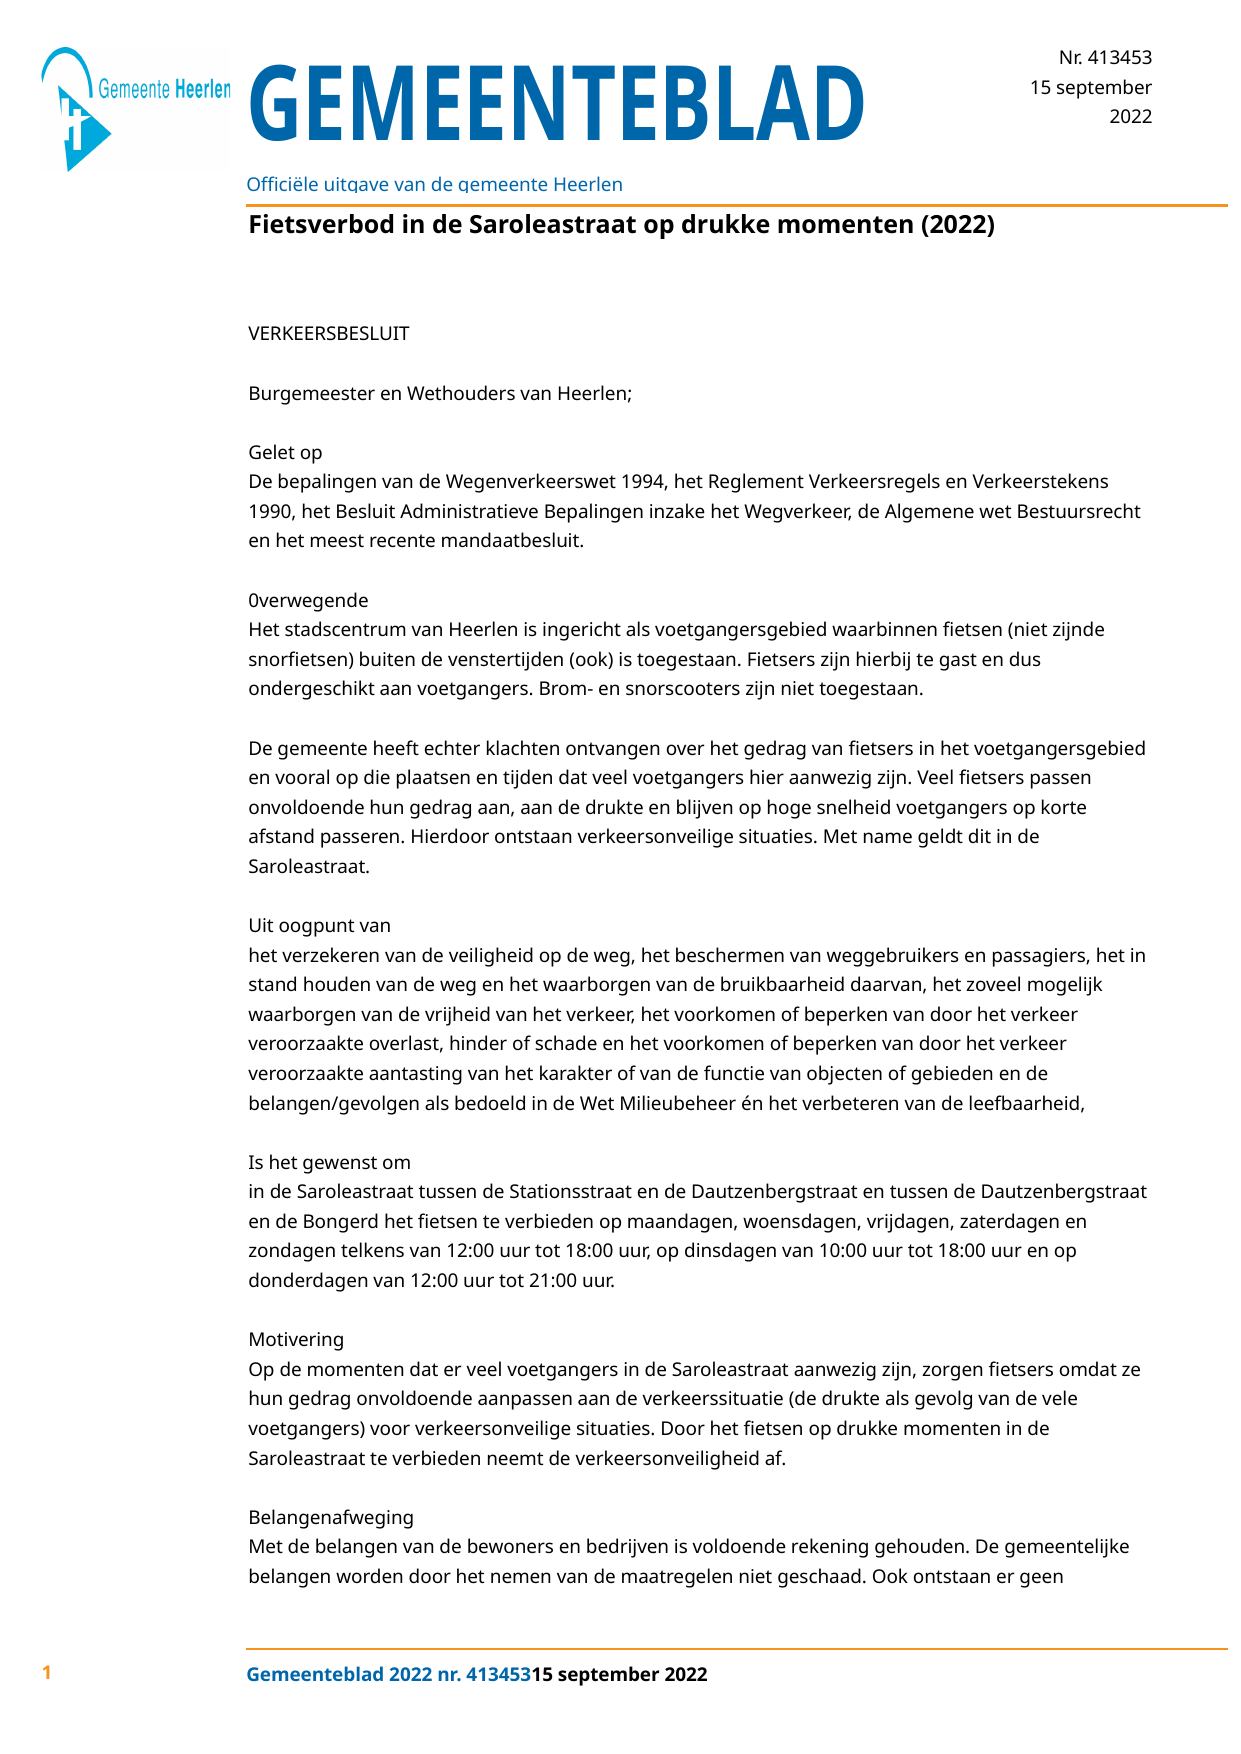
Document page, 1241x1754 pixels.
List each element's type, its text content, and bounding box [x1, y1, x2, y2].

picture [41, 47, 59, 70]
text VERKEERSBESLUIT [248, 321, 1152, 346]
text Is het gewenst om [248, 1149, 1152, 1175]
text Gelet op [248, 439, 1152, 465]
text Motivering [248, 1326, 1152, 1352]
picture [41, 47, 231, 172]
text Belangenafweging [248, 1504, 1152, 1530]
text Op de momenten dat er veel voetgangers in de Saroleastraat aanwezig zijn, zorgen fietsers omdat ze hun gedrag onvoldoende aanpassen aan de verkeerssituatie (de drukte als gevolg van de vele voetgangers) voor verkeersonveilige situaties. Door het fietsen op drukke momenten in de Saroleastraat te verbieden neemt de verkeersonveiligheid af. [248, 1356, 1152, 1471]
text in de Saroleastraat tussen de Stationsstraat en de Dautzenbergstraat en tussen de Dautzenbergstraat en de Bongerd het fietsen te verbieden op maandagen, woensdagen, vrijdagen, zaterdagen en zondagen telkens van 12:00 uur tot 18:00 uur, op dinsdagen van 10:00 uur tot 18:00 uur en op donderdagen van 12:00 uur tot 21:00 uur. [248, 1178, 1152, 1293]
text Burgemeester en Wethouders van Heerlen; [248, 380, 1152, 406]
text het verzekeren van de veiligheid op de weg, het beschermen van weggebruikers en passagiers, het in stand houden van de weg en het waarborgen van de bruikbaarheid daarvan, het zoveel mogelijk waarborgen van de vrijheid van het verkeer, het voorkomen of beperken van door het verkeer veroorzaakte overlast, hinder of schade en het voorkomen of beperken van door het verkeer veroorzaakte aantasting van het karakter of van de functie van objecten of gebieden en de belangen/gevolgen als bedoeld in de Wet Milieubeheer én het verbeteren van de leefbaarheid, [248, 942, 1152, 1116]
text De gemeente heeft echter klachten ontvangen over het gedrag van fietsers in het voetgangersgebied en vooral op die plaatsen en tijden dat veel voetgangers hier aanwezig zijn. Veel fietsers passen onvoldoende hun gedrag aan, aan de drukte en blijven op hoge snelheid voetgangers op korte afstand passeren. Hierdoor ontstaan verkeersonveilige situaties. Met name geldt dit in de Saroleastraat. [248, 735, 1152, 879]
text Het stadscentrum van Heerlen is ingericht als voetgangersgebied waarbinnen fietsen (niet zijnde snorfietsen) buiten de venstertijden (ook) is toegestaan. Fietsers zijn hierbij te gast en dus ondergeschikt aan voetgangers. Brom- en snorscooters zijn niet toegestaan. [248, 616, 1152, 701]
text 0verwegende [248, 587, 1152, 613]
text Fietsverbod in de Saroleastraat op drukke momenten (2022) [248, 207, 1152, 241]
text De bepalingen van de Wegenverkeerswet 1994, het Reglement Verkeersregels en Verkeerstekens 1990, het Besluit Administratieve Bepalingen inzake het Wegverkeer, de Algemene wet Bestuursrecht en het meest recente mandaatbesluit. [248, 468, 1152, 553]
text Uit oogpunt van [248, 912, 1152, 938]
text Met de belangen van de bewoners en bedrijven is voldoende rekening gehouden. De gemeentelijke belangen worden door het nemen van de maatregelen niet geschaad. Ook ontstaan er geen [248, 1533, 1152, 1589]
